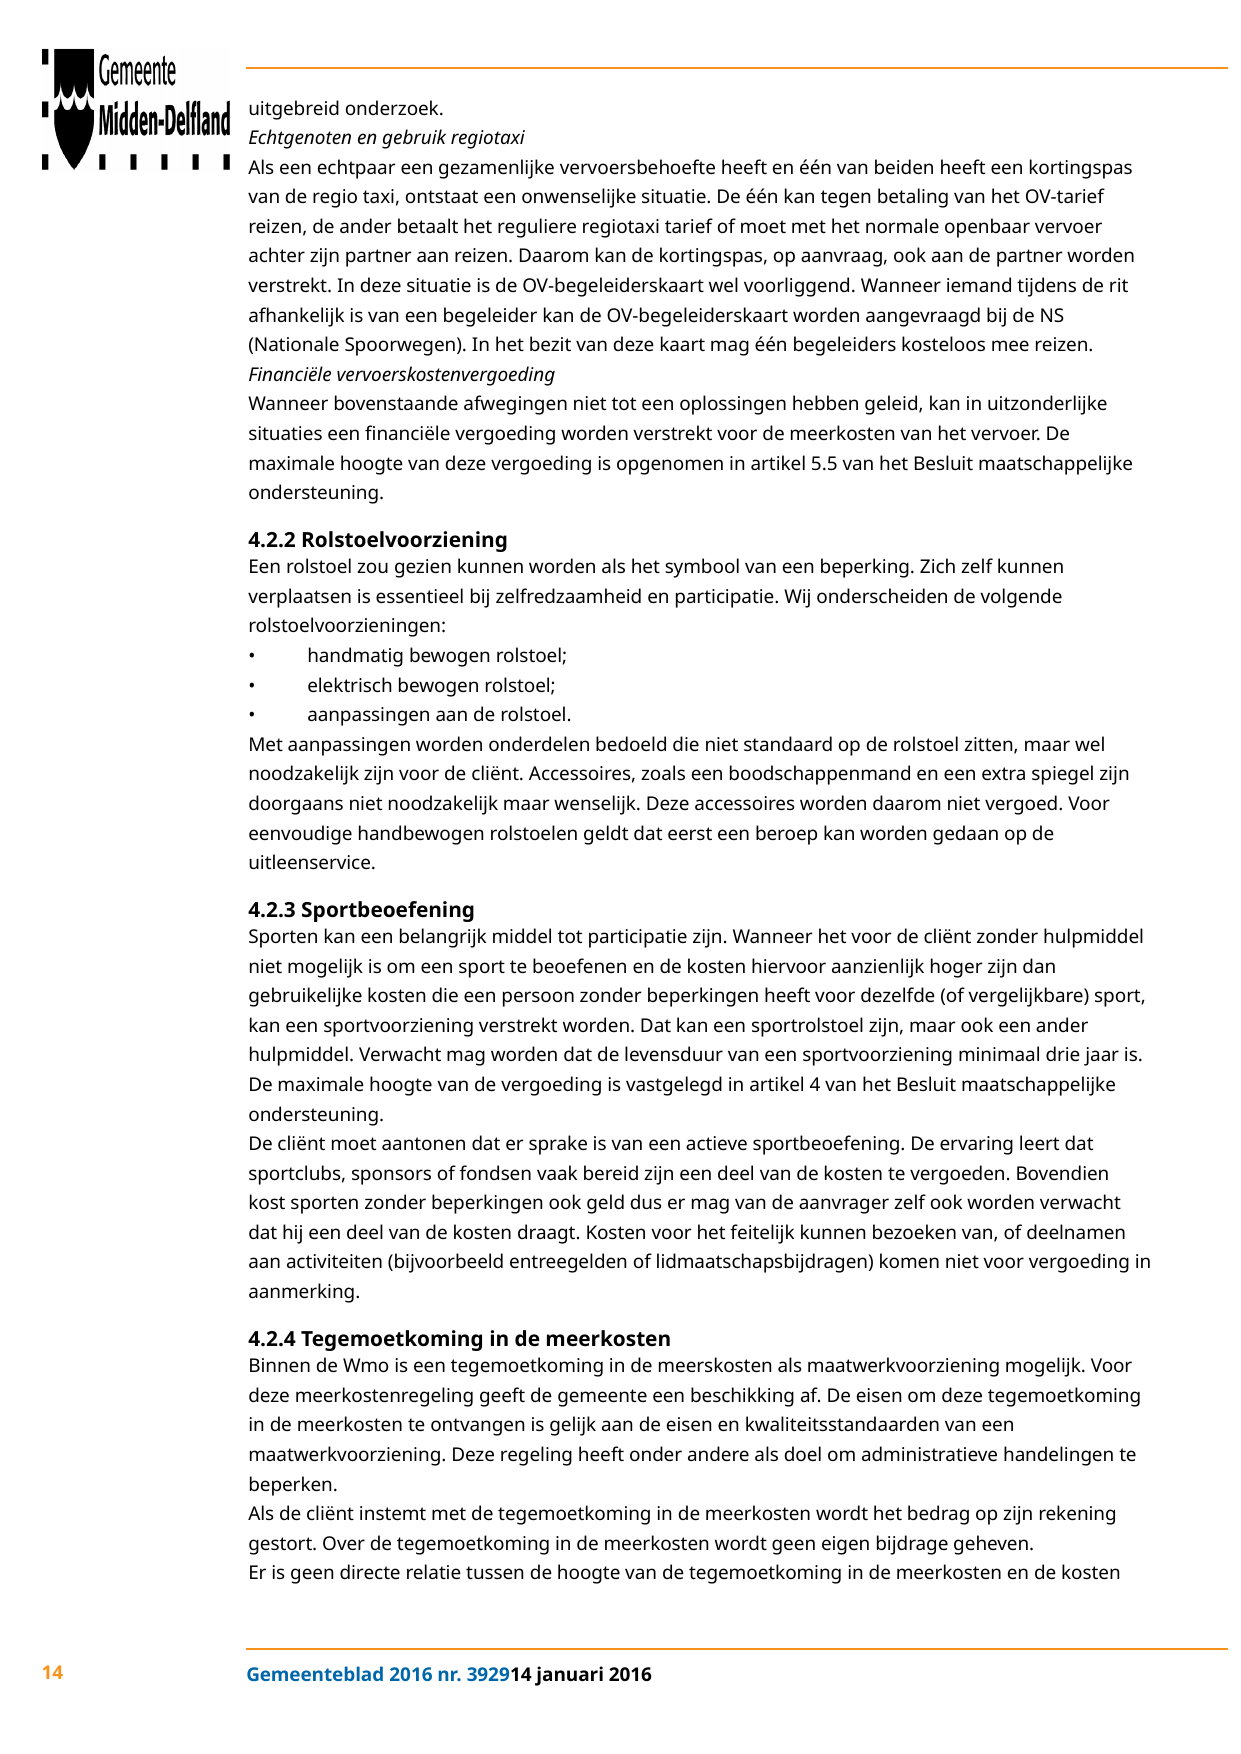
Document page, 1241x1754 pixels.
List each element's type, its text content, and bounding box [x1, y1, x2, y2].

text Als een echtpaar een gezamenlijke vervoersbehoefte heeft en één van beiden heeft een kortingspas van de regio taxi, ontstaat een onwenselijke situatie. De één kan tegen betaling van het OV-tarief reizen, de ander betaalt het reguliere regiotaxi tarief of moet met het normale openbaar vervoer achter zijn partner aan reizen. Daarom kan de kortingspas, op aanvraag, ook aan de partner worden verstrekt. In deze situatie is de OV-begeleiderskaart wel voorliggend. Wanneer iemand tijdens de rit afhankelijk is van een begeleider kan de OV-begeleiderskaart worden aangevraagd bij de NS (Nationale Spoorwegen). In het bezit van deze kaart mag één begeleiders kosteloos mee reizen. [248, 154, 1152, 357]
text 4.2.2 Rolstoelvoorziening [248, 525, 1152, 553]
text 4.2.3 Sportbeoefening [248, 895, 1152, 923]
text 4.2.4 Tegemoetkoming in de meerkosten [248, 1324, 1152, 1352]
text Sporten kan een belangrijk middel tot participatie zijn. Wanneer het voor de cliënt zonder hulpmiddel niet mogelijk is om een sport te beoefenen en de kosten hiervoor aanzienlijk hoger zijn dan gebruikelijke kosten die een persoon zonder beperkingen heeft voor dezelfde (of vergelijkbare) sport, kan een sportvoorziening verstrekt worden. Dat kan een sportrolstoel zijn, maar ook een ander hulpmiddel. Verwacht mag worden dat de levensduur van een sportvoorziening minimaal drie jaar is. De maximale hoogte van de vergoeding is vastgelegd in artikel 4 van het Besluit maatschappelijke ondersteuning. [248, 923, 1152, 1127]
text uitgebreid onderzoek. [248, 95, 1152, 121]
text Een rolstoel zou gezien kunnen worden als het symbool van een beperking. Zich zelf kunnen verplaatsen is essentieel bij zelfredzaamheid en participatie. Wij onderscheiden de volgende rolstoelvoorzieningen: [248, 553, 1152, 638]
list aanpassingen aan de rolstoel. [248, 701, 1152, 727]
list elektrisch bewogen rolstoel; [248, 672, 1152, 697]
text Echtgenoten en gebruik regiotaxi [248, 124, 1152, 150]
text De cliënt moet aantonen dat er sprake is van een actieve sportbeoefening. De ervaring leert dat sportclubs, sponsors of fondsen vaak bereid zijn een deel van de kosten te vergoeden. Bovendien kost sporten zonder beperkingen ook geld dus er mag van de aanvrager zelf ook worden verwacht dat hij een deel van de kosten draagt. Kosten voor het feitelijk kunnen bezoeken van, of deelnamen aan activiteiten (bijvoorbeeld entreegelden of lidmaatschapsbijdragen) komen niet voor vergoeding in aanmerking. [248, 1130, 1152, 1304]
text Wanneer bovenstaande afwegingen niet tot een oplossingen hebben geleid, kan in uitzonderlijke situaties een financiële vergoeding worden verstrekt voor de meerkosten van het vervoer. De maximale hoogte van deze vergoeding is opgenomen in artikel 5.5 van het Besluit maatschappelijke ondersteuning. [248, 391, 1152, 505]
text Er is geen directe relatie tussen de hoogte van de tegemoetkoming in de meerkosten en de kosten [248, 1559, 1152, 1585]
text Als de cliënt instemt met de tegemoetkoming in de meerkosten wordt het bedrag op zijn rekening gestort. Over de tegemoetkoming in de meerkosten wordt geen eigen bijdrage geheven. [248, 1500, 1152, 1556]
text Financiële vervoerskostenvergoeding [248, 361, 1152, 387]
text Binnen de Wmo is een tegemoetkoming in de meerskosten als maatwerkvoorziening mogelijk. Voor deze meerkostenregeling geeft de gemeente een beschikking af. De eisen om deze tegemoetkoming in de meerkosten te ontvangen is gelijk aan de eisen en kwaliteitsstandaarden van een maatwerkvoorziening. Deze regeling heeft onder andere als doel om administratieve handelingen te beperken. [248, 1352, 1152, 1496]
list handmatig bewogen rolstoel; [248, 642, 1152, 668]
picture [41, 47, 231, 172]
text Met aanpassingen worden onderdelen bedoeld die niet standaard op de rolstoel zitten, maar wel noodzakelijk zijn voor de cliënt. Accessoires, zoals een boodschappenmand en een extra spiegel zijn doorgaans niet noodzakelijk maar wenselijk. Deze accessoires worden daarom niet vergoed. Voor eenvoudige handbewogen rolstoelen geldt dat eerst een beroep kan worden gedaan op de uitleenservice. [248, 731, 1152, 875]
